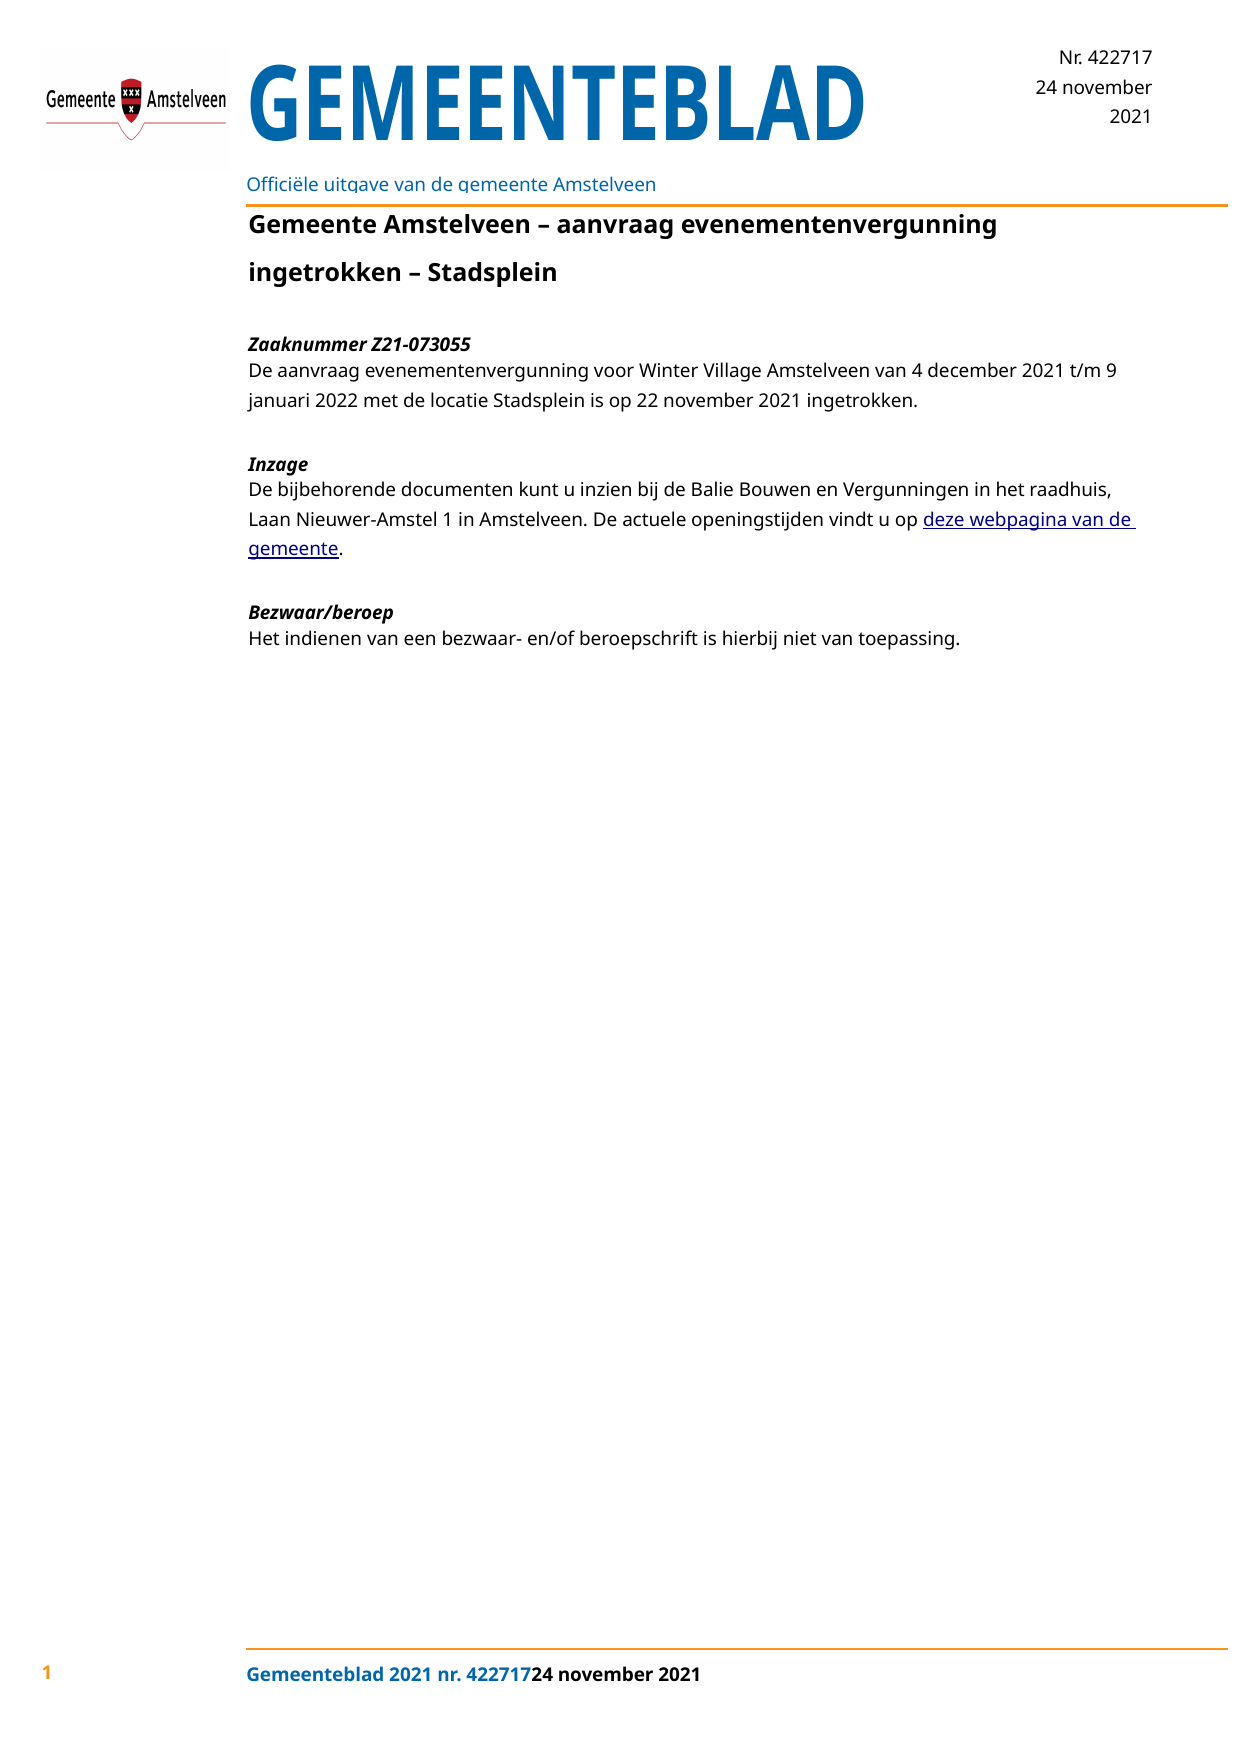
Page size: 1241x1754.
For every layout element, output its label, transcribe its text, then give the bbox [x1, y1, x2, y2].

text Bezwaar/beroep [248, 599, 1152, 625]
picture [41, 47, 231, 172]
text Inzage [248, 451, 1152, 476]
text De bijbehorende documenten kunt u inzien bij de Balie Bouwen en Vergunningen in het raadhuis, Laan Nieuwer-Amstel 1 in Amstelveen. De actuele openingstijden vindt u op deze webpagina van de gemeente. [248, 476, 1152, 561]
text Het indienen van een bezwaar- en/of beroepschrift is hierbij niet van toepassing. [248, 625, 1152, 651]
text Zaaknummer Z21-073055 [248, 331, 1152, 357]
text De aanvraag evenementenvergunning voor Winter Village Amstelveen van 4 december 2021 t/m 9 januari 2022 met de locatie Stadsplein is op 22 november 2021 ingetrokken. [248, 357, 1152, 412]
text Gemeente Amstelveen – aanvraag evenementenvergunning ingetrokken – Stadsplein [248, 207, 1152, 288]
